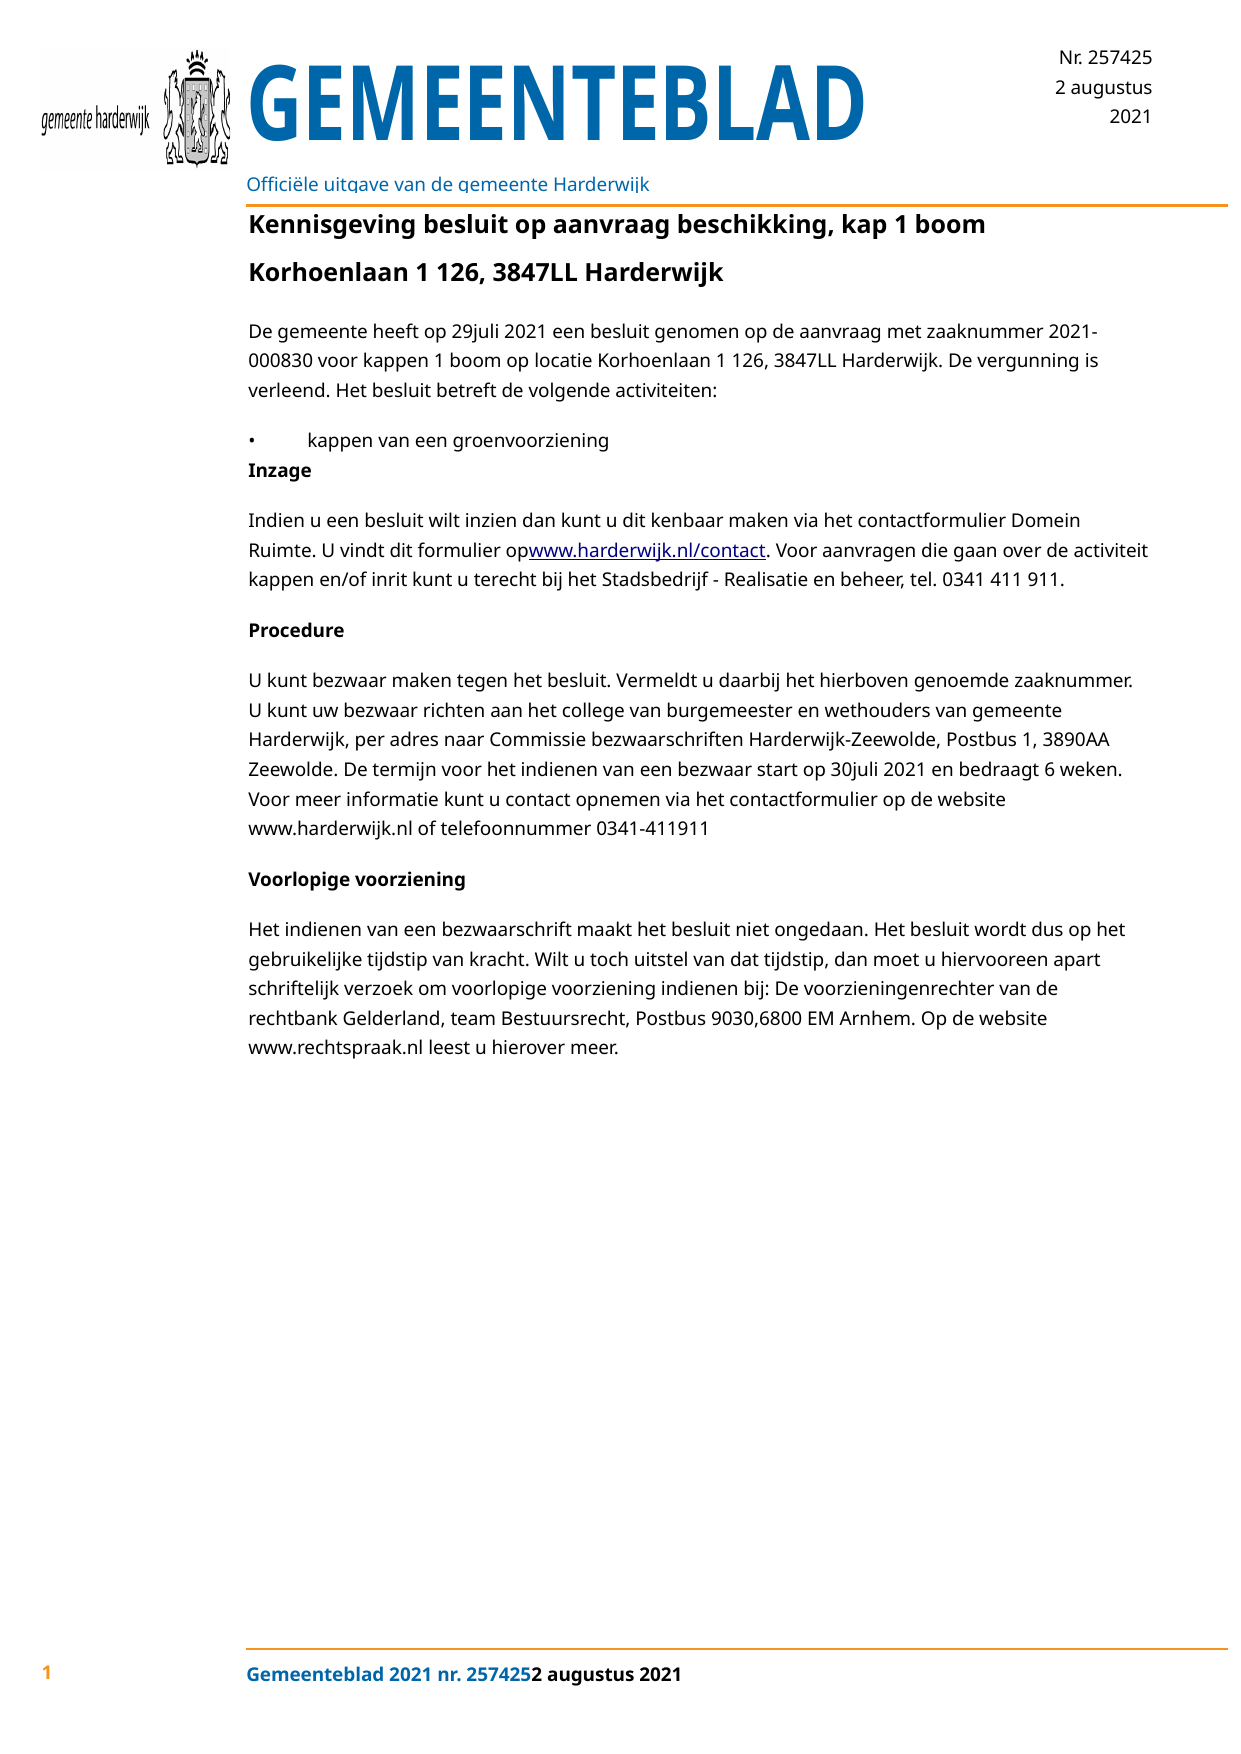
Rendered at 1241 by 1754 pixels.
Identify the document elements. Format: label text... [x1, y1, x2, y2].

text Inzage [248, 457, 1152, 483]
text Het indienen van een bezwaarschrift maakt het besluit niet ongedaan. Het besluit wordt dus op het gebruikelijke tijdstip van kracht. Wilt u toch uitstel van dat tijdstip, dan moet u hiervooreen apart schriftelijk verzoek om voorlopige voorziening indienen bij: De voorzieningenrechter van de rechtbank Gelderland, team Bestuursrecht, Postbus 9030,6800 EM Arnhem. Op de website www.rechtspraak.nl leest u hierover meer. [248, 916, 1152, 1060]
text Kennisgeving besluit op aanvraag beschikking, kap 1 boom Korhoenlaan 1 126, 3847LL Harderwijk [248, 207, 1152, 288]
text Indien u een besluit wilt inzien dan kunt u dit kenbaar maken via het contactformulier Domein Ruimte. U vindt dit formulier opwww.harderwijk.nl/contact. Voor aanvragen die gaan over de activiteit kappen en/of inrit kunt u terecht bij het Stadsbedrijf - Realisatie en beheer, tel. 0341 411 911. [248, 507, 1152, 592]
text De gemeente heeft op 29juli 2021 een besluit genomen op de aanvraag met zaaknummer 2021-000830 voor kappen 1 boom op locatie Korhoenlaan 1 126, 3847LL Harderwijk. De vergunning is verleend. Het besluit betreft de volgende activiteiten: [248, 318, 1152, 403]
text U kunt bezwaar maken tegen het besluit. Vermeldt u daarbij het hierboven genoemde zaaknummer. U kunt uw bezwaar richten aan het college van burgemeester en wethouders van gemeente Harderwijk, per adres naar Commissie bezwaarschriften Harderwijk-Zeewolde, Postbus 1, 3890AA Zeewolde. De termijn voor het indienen van een bezwaar start op 30juli 2021 en bedraagt 6 weken. Voor meer informatie kunt u contact opnemen via het contactformulier op de website www.harderwijk.nl of telefoonnummer 0341-411911 [248, 667, 1152, 841]
text Procedure [248, 617, 1152, 643]
list kappen van een groenvoorziening [248, 427, 1152, 453]
picture [41, 47, 231, 172]
text Voorlopige voorziening [248, 866, 1152, 892]
